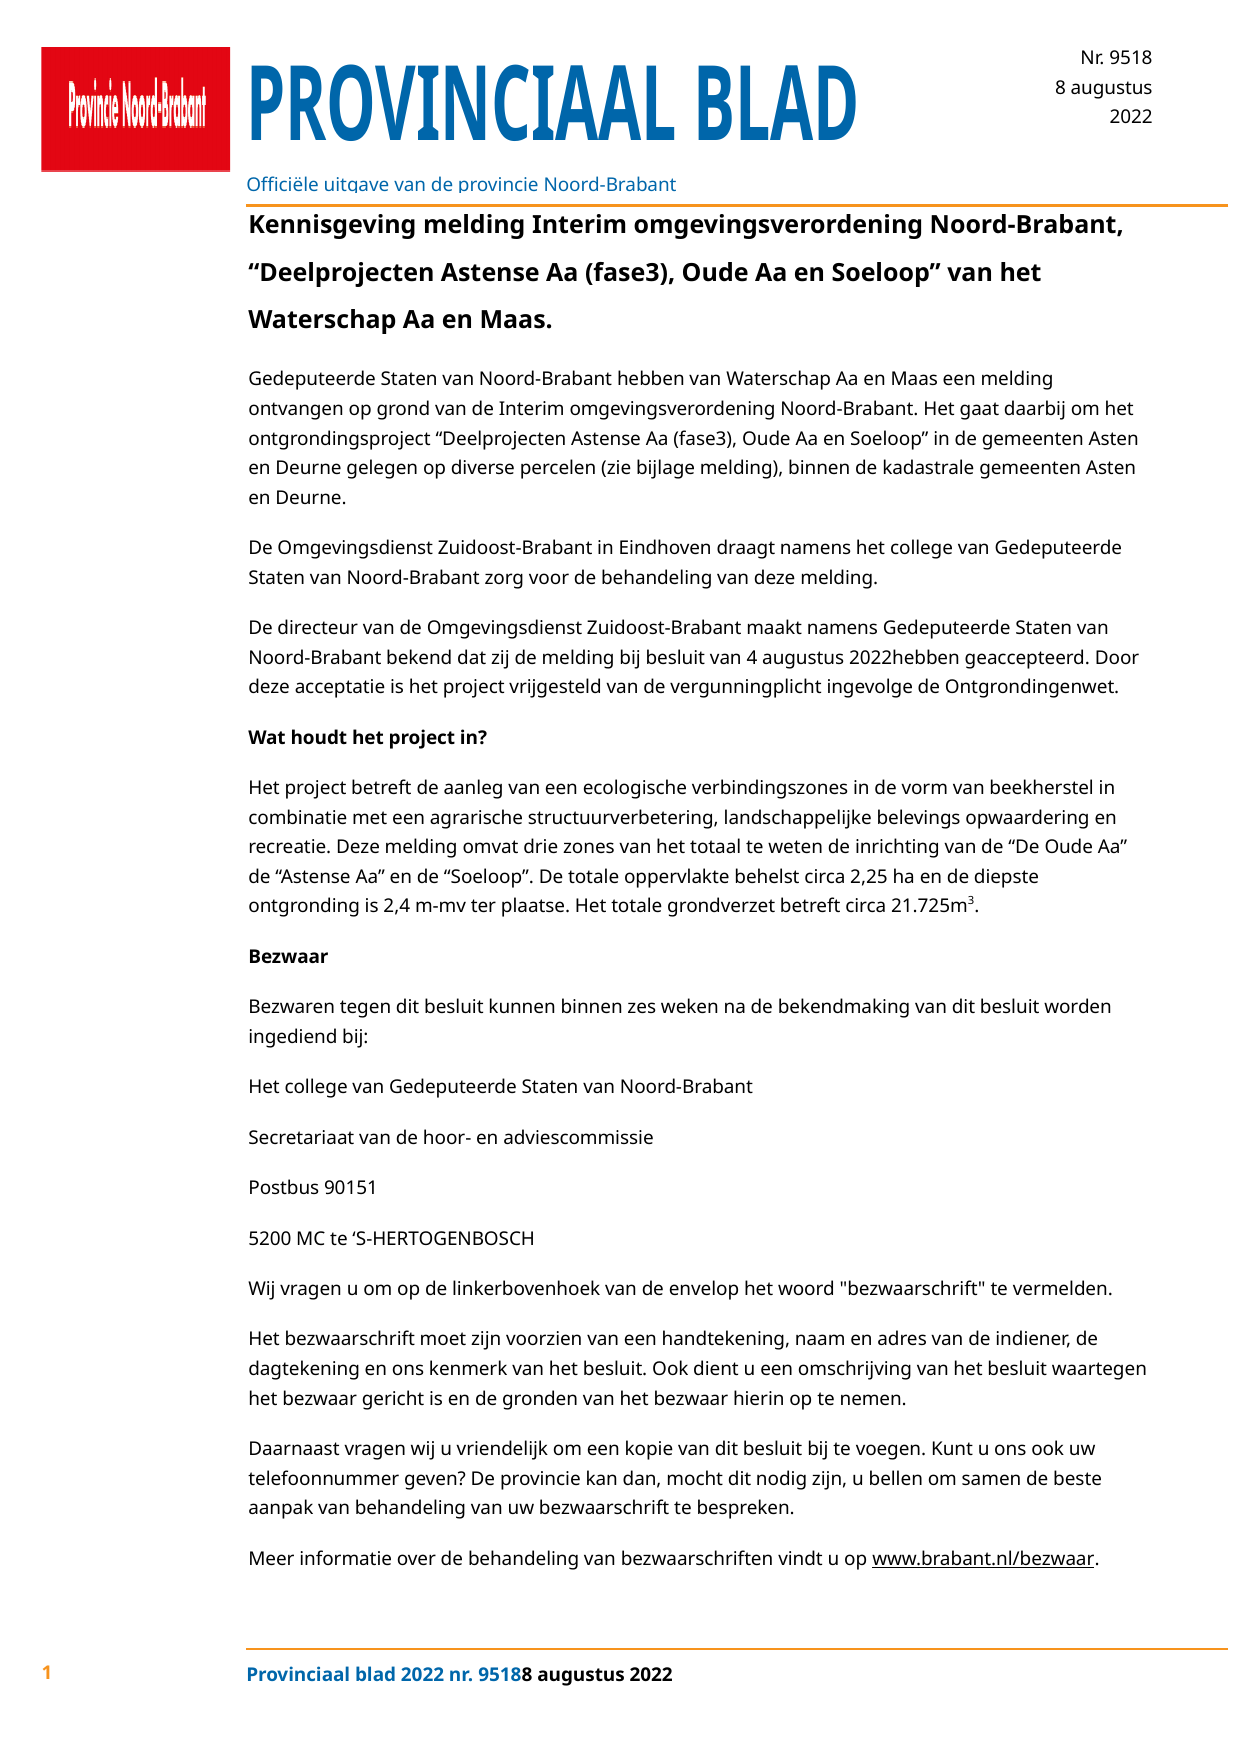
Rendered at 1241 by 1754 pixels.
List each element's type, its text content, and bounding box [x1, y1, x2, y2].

picture [41, 47, 231, 172]
text Gedeputeerde Staten van Noord-Brabant hebben van Waterschap Aa en Maas een melding ontvangen op grond van de Interim omgevingsverordening Noord-Brabant. Het gaat daarbij om het ontgrondingsproject “Deelprojecten Astense Aa (fase3), Oude Aa en Soeloop” in de gemeenten Asten en Deurne gelegen op diverse percelen (zie bijlage melding), binnen de kadastrale gemeenten Asten en Deurne. [248, 366, 1152, 509]
text Wij vragen u om op de linkerbovenhoek van de envelop het woord "bezwaarschrift" te vermelden. [248, 1275, 1152, 1301]
text Wat houdt het project in? [248, 724, 1152, 749]
text Het project betreft de aanleg van een ecologische verbindingszones in de vorm van beekherstel in combinatie met een agrarische structuurverbetering, landschappelijke belevings opwaardering en recreatie. Deze melding omvat drie zones van het totaal te weten de inrichting van de “De Oude Aa” de “Astense Aa” en de “Soeloop”. De totale oppervlakte behelst circa 2,25 ha en de diepste ontgronding is 2,4 m-mv ter plaatse. Het totale grondverzet betreft circa 21.725m3. [248, 774, 1152, 918]
text Bezwaar [248, 943, 1152, 969]
text Daarnaast vragen wij u vriendelijk om een kopie van dit besluit bij te voegen. Kunt u ons ook uw telefoonnummer geven? De provincie kan dan, mocht dit nodig zijn, u bellen om samen de beste aanpak van behandeling van uw bezwaarschrift te bespreken. [248, 1435, 1152, 1520]
text Secretariaat van de hoor- en adviescommissie [248, 1124, 1152, 1149]
text Meer informatie over de behandeling van bezwaarschriften vindt u op www.brabant.nl/bezwaar. [248, 1545, 1152, 1570]
text 5200 MC te ‘S‑HERTOGENBOSCH [248, 1225, 1152, 1250]
text Bezwaren tegen dit besluit kunnen binnen zes weken na de bekendmaking van dit besluit worden ingediend bij: [248, 993, 1152, 1049]
text De directeur van de Omgevingsdienst Zuidoost-Brabant maakt namens Gedeputeerde Staten van Noord-Brabant bekend dat zij de melding bij besluit van 4 augustus 2022hebben geaccepteerd. Door deze acceptatie is het project vrijgesteld van de vergunningplicht ingevolge de Ontgrondingenwet. [248, 614, 1152, 699]
text Postbus 90151 [248, 1174, 1152, 1200]
text Het bezwaarschrift moet zijn voorzien van een handtekening, naam en adres van de indiener, de dagtekening en ons kenmerk van het besluit. Ook dient u een omschrijving van het besluit waartegen het bezwaar gericht is en de gronden van het bezwaar hierin op te nemen. [248, 1326, 1152, 1410]
text Het college van Gedeputeerde Staten van Noord-Brabant [248, 1073, 1152, 1099]
text De Omgevingsdienst Zuidoost-Brabant in Eindhoven draagt namens het college van Gedeputeerde Staten van Noord-Brabant zorg voor de behandeling van deze melding. [248, 534, 1152, 589]
text Kennisgeving melding Interim omgevingsverordening Noord-Brabant, “Deelprojecten Astense Aa (fase3), Oude Aa en Soeloop” van het Waterschap Aa en Maas. [248, 207, 1152, 336]
